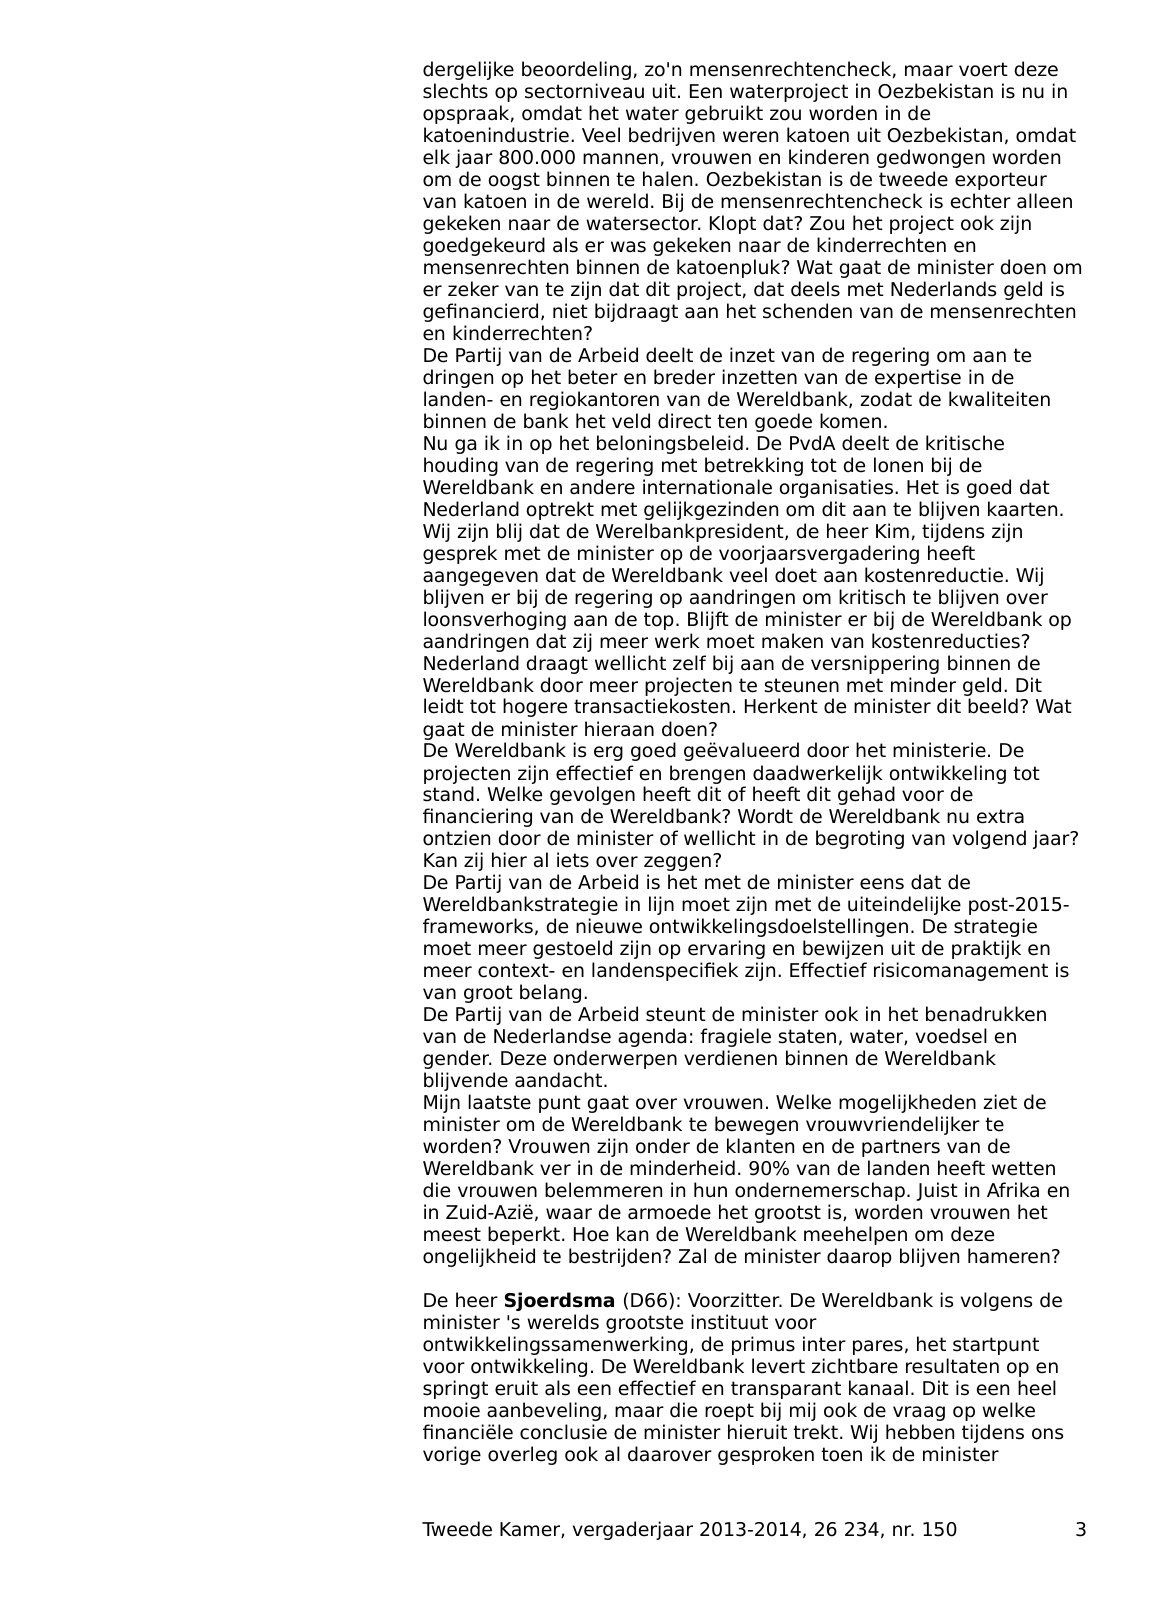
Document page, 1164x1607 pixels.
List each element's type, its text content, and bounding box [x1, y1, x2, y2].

text De Partij van de Arbeid is het met de minister eens dat de Wereldbankstrategie in lijn moet zijn met de uiteindelijke post-2015-frameworks, de nieuwe ontwikkelingsdoelstellingen. De strategie moet meer gestoeld zijn op ervaring en bewijzen uit de praktijk en meer context- en landenspecifiek zijn. Effectief risicomanagement is van groot belang. [422, 872, 1087, 1004]
text Mijn laatste punt gaat over vrouwen. Welke mogelijkheden ziet de minister om de Wereldbank te bewegen vrouwvriendelijker te worden? Vrouwen zijn onder de klanten en de partners van de Wereldbank ver in de minderheid. 90% van de landen heeft wetten die vrouwen belemmeren in hun ondernemerschap. Juist in Afrika en in Zuid-Azië, waar de armoede het grootst is, worden vrouwen het meest beperkt. Hoe kan de Wereldbank meehelpen om deze ongelijkheid te bestrijden? Zal de minister daarop blijven hameren? [422, 1092, 1087, 1268]
text Nu ga ik in op het beloningsbeleid. De PvdA deelt de kritische houding van de regering met betrekking tot de lonen bij de Wereldbank en andere internationale organisaties. Het is goed dat Nederland optrekt met gelijkgezinden om dit aan te blijven kaarten. Wij zijn blij dat de Werelbankpresident, de heer Kim, tijdens zijn gesprek met de minister op de voorjaarsvergadering heeft aangegeven dat de Wereldbank veel doet aan kostenreductie. Wij blijven er bij de regering op aandringen om kritisch te blijven over loonsverhoging aan de top. Blijft de minister er bij de Wereldbank op aandringen dat zij meer werk moet maken van kostenreducties? Nederland draagt wellicht zelf bij aan de versnippering binnen de Wereldbank door meer projecten te steunen met minder geld. Dit leidt tot hogere transactiekosten. Herkent de minister dit beeld? Wat gaat de minister hieraan doen? [422, 433, 1087, 740]
text De Partij van de Arbeid steunt de minister ook in het benadrukken van de Nederlandse agenda: fragiele staten, water, voedsel en gender. Deze onderwerpen verdienen binnen de Wereldbank blijvende aandacht. [422, 1004, 1087, 1092]
text De Partij van de Arbeid deelt de inzet van de regering om aan te dringen op het beter en breder inzetten van de expertise in de landen- en regiokantoren van de Wereldbank, zodat de kwaliteiten binnen de bank het veld direct ten goede komen. [422, 345, 1087, 433]
text De heer Sjoerdsma (D66): Voorzitter. De Wereldbank is volgens de minister 's werelds grootste instituut voor ontwikkelingssamenwerking, de primus inter pares, het startpunt voor ontwikkeling. De Wereldbank levert zichtbare resultaten op en springt eruit als een effectief en transparant kanaal. Dit is een heel mooie aanbeveling, maar die roept bij mij ook de vraag op welke financiële conclusie de minister hieruit trekt. Wij hebben tijdens ons vorige overleg ook al daarover gesproken toen ik de minister [422, 1290, 1087, 1466]
text De Wereldbank is erg goed geëvalueerd door het ministerie. De projecten zijn effectief en brengen daadwerkelijk ontwikkeling tot stand. Welke gevolgen heeft dit of heeft dit gehad voor de financiering van de Wereldbank? Wordt de Wereldbank nu extra ontzien door de minister of wellicht in de begroting van volgend jaar? Kan zij hier al iets over zeggen? [422, 740, 1087, 872]
text dergelijke beoordeling, zo'n mensenrechtencheck, maar voert deze slechts op sectorniveau uit. Een waterproject in Oezbekistan is nu in opspraak, omdat het water gebruikt zou worden in de katoenindustrie. Veel bedrijven weren katoen uit Oezbekistan, omdat elk jaar 800.000 mannen, vrouwen en kinderen gedwongen worden om de oogst binnen te halen. Oezbekistan is de tweede exporteur van katoen in de wereld. Bij de mensenrechtencheck is echter alleen gekeken naar de watersector. Klopt dat? Zou het project ook zijn goedgekeurd als er was gekeken naar de kinderrechten en mensenrechten binnen de katoenpluk? Wat gaat de minister doen om er zeker van te zijn dat dit project, dat deels met Nederlands geld is gefinancierd, niet bijdraagt aan het schenden van de mensenrechten en kinderrechten? [422, 59, 1087, 345]
